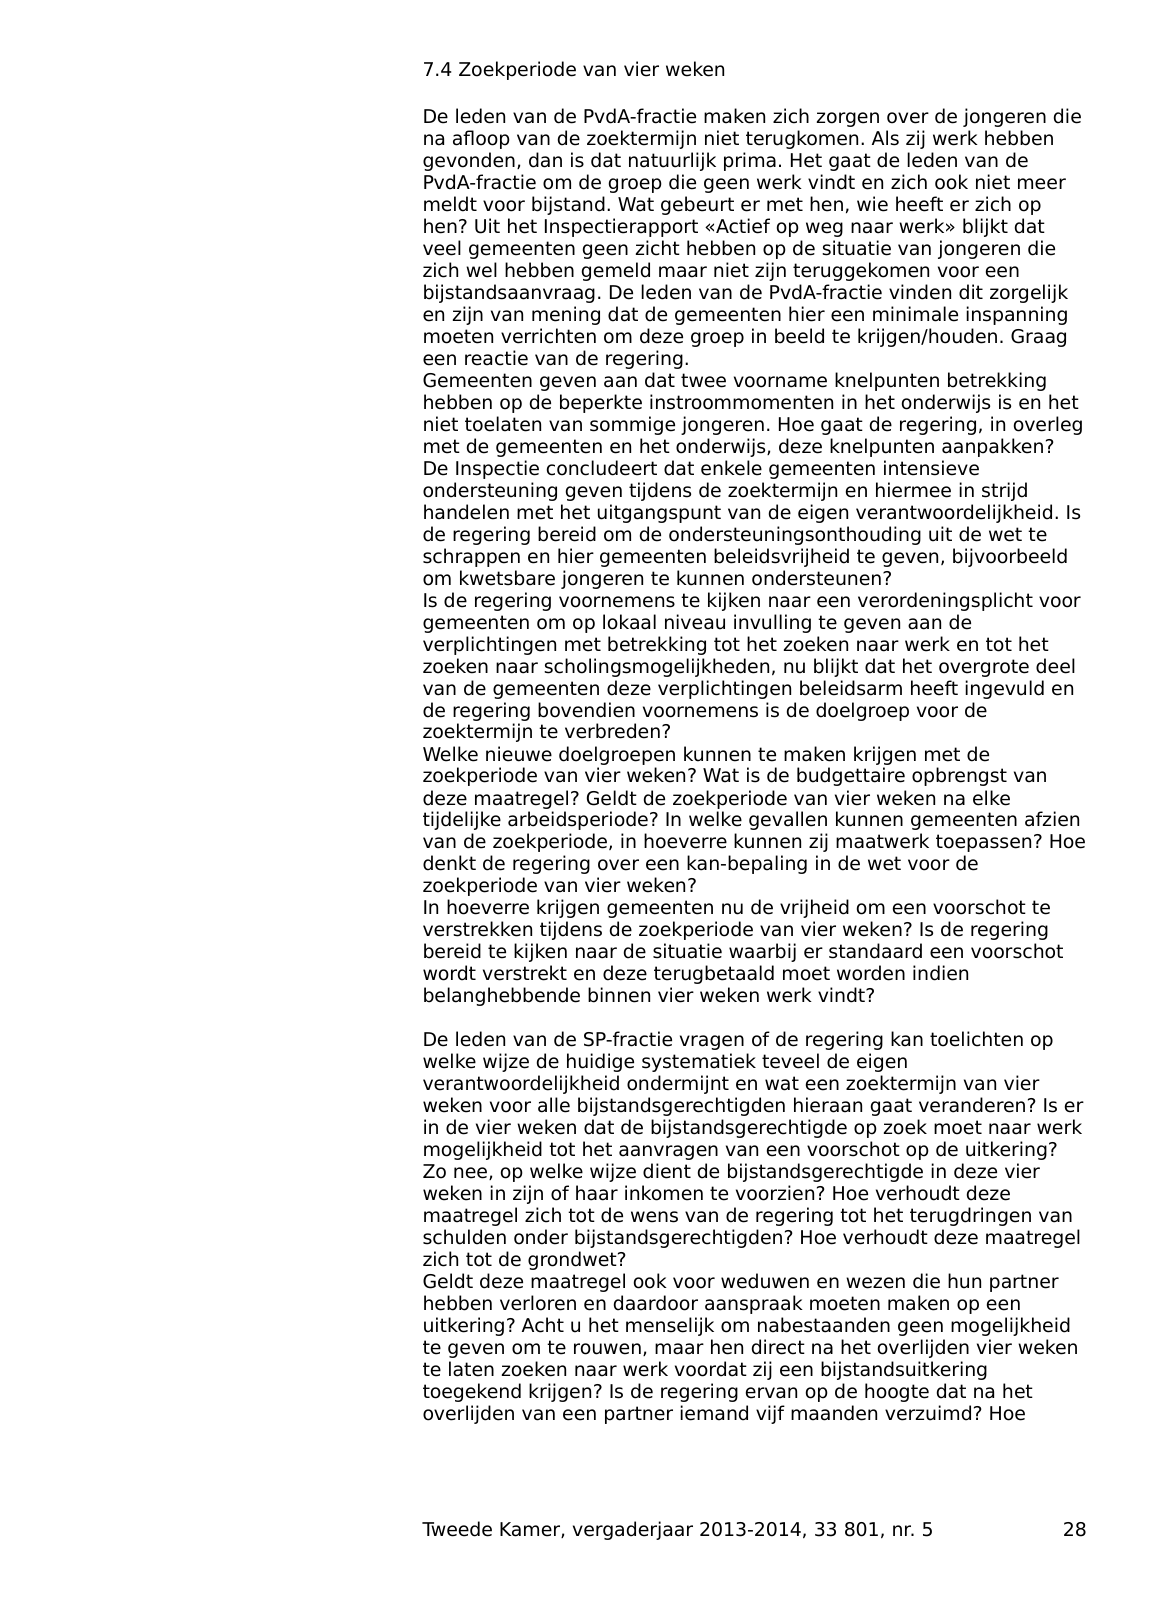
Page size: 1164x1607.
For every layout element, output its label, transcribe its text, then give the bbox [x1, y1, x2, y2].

text Is de regering voornemens te kijken naar een verordeningsplicht voor gemeenten om op lokaal niveau invulling te geven aan de verplichtingen met betrekking tot het zoeken naar werk en tot het zoeken naar scholingsmogelijkheden, nu blijkt dat het overgrote deel van de gemeenten deze verplichtingen beleidsarm heeft ingevuld en de regering bovendien voornemens is de doelgroep voor de zoektermijn te verbreden? [422, 589, 1087, 743]
text De Inspectie concludeert dat enkele gemeenten intensieve ondersteuning geven tijdens de zoektermijn en hiermee in strijd handelen met het uitgangspunt van de eigen verantwoordelijkheid. Is de regering bereid om de ondersteuningsonthouding uit de wet te schrappen en hier gemeenten beleidsvrijheid te geven, bijvoorbeeld om kwetsbare jongeren te kunnen ondersteunen? [422, 458, 1087, 589]
text Welke nieuwe doelgroepen kunnen te maken krijgen met de zoekperiode van vier weken? Wat is de budgettaire opbrengst van deze maatregel? Geldt de zoekperiode van vier weken na elke tijdelijke arbeidsperiode? In welke gevallen kunnen gemeenten afzien van de zoekperiode, in hoeverre kunnen zij maatwerk toepassen? Hoe denkt de regering over een kan-bepaling in de wet voor de zoekperiode van vier weken? [422, 743, 1087, 897]
text De leden van de PvdA-fractie maken zich zorgen over de jongeren die na afloop van de zoektermijn niet terugkomen. Als zij werk hebben gevonden, dan is dat natuurlijk prima. Het gaat de leden van de PvdA-fractie om de groep die geen werk vindt en zich ook niet meer meldt voor bijstand. Wat gebeurt er met hen, wie heeft er zich op hen? Uit het Inspectierapport «Actief op weg naar werk» blijkt dat veel gemeenten geen zicht hebben op de situatie van jongeren die zich wel hebben gemeld maar niet zijn teruggekomen voor een bijstandsaanvraag. De leden van de PvdA-fractie vinden dit zorgelijk en zijn van mening dat de gemeenten hier een minimale inspanning moeten verrichten om deze groep in beeld te krijgen/houden. Graag een reactie van de regering. [422, 106, 1087, 370]
text Gemeenten geven aan dat twee voorname knelpunten betrekking hebben op de beperkte instroommomenten in het onderwijs is en het niet toelaten van sommige jongeren. Hoe gaat de regering, in overleg met de gemeenten en het onderwijs, deze knelpunten aanpakken? [422, 370, 1087, 458]
text De leden van de SP-fractie vragen of de regering kan toelichten op welke wijze de huidige systematiek teveel de eigen verantwoordelijkheid ondermijnt en wat een zoektermijn van vier weken voor alle bijstandsgerechtigden hieraan gaat veranderen? Is er in de vier weken dat de bijstandsgerechtigde op zoek moet naar werk mogelijkheid tot het aanvragen van een voorschot op de uitkering? Zo nee, op welke wijze dient de bijstandsgerechtigde in deze vier weken in zijn of haar inkomen te voorzien? Hoe verhoudt deze maatregel zich tot de wens van de regering tot het terugdringen van schulden onder bijstandsgerechtigden? Hoe verhoudt deze maatregel zich tot de grondwet? [422, 1029, 1087, 1271]
text Geldt deze maatregel ook voor weduwen en wezen die hun partner hebben verloren en daardoor aanspraak moeten maken op een uitkering? Acht u het menselijk om nabestaanden geen mogelijkheid te geven om te rouwen, maar hen direct na het overlijden vier weken te laten zoeken naar werk voordat zij een bijstandsuitkering toegekend krijgen? Is de regering ervan op de hoogte dat na het overlijden van een partner iemand vijf maanden verzuimd? Hoe [422, 1271, 1087, 1425]
subtitle 7.4 Zoekperiode van vier weken [422, 59, 1087, 81]
text In hoeverre krijgen gemeenten nu de vrijheid om een voorschot te verstrekken tijdens de zoekperiode van vier weken? Is de regering bereid te kijken naar de situatie waarbij er standaard een voorschot wordt verstrekt en deze terugbetaald moet worden indien belanghebbende binnen vier weken werk vindt? [422, 897, 1087, 1007]
